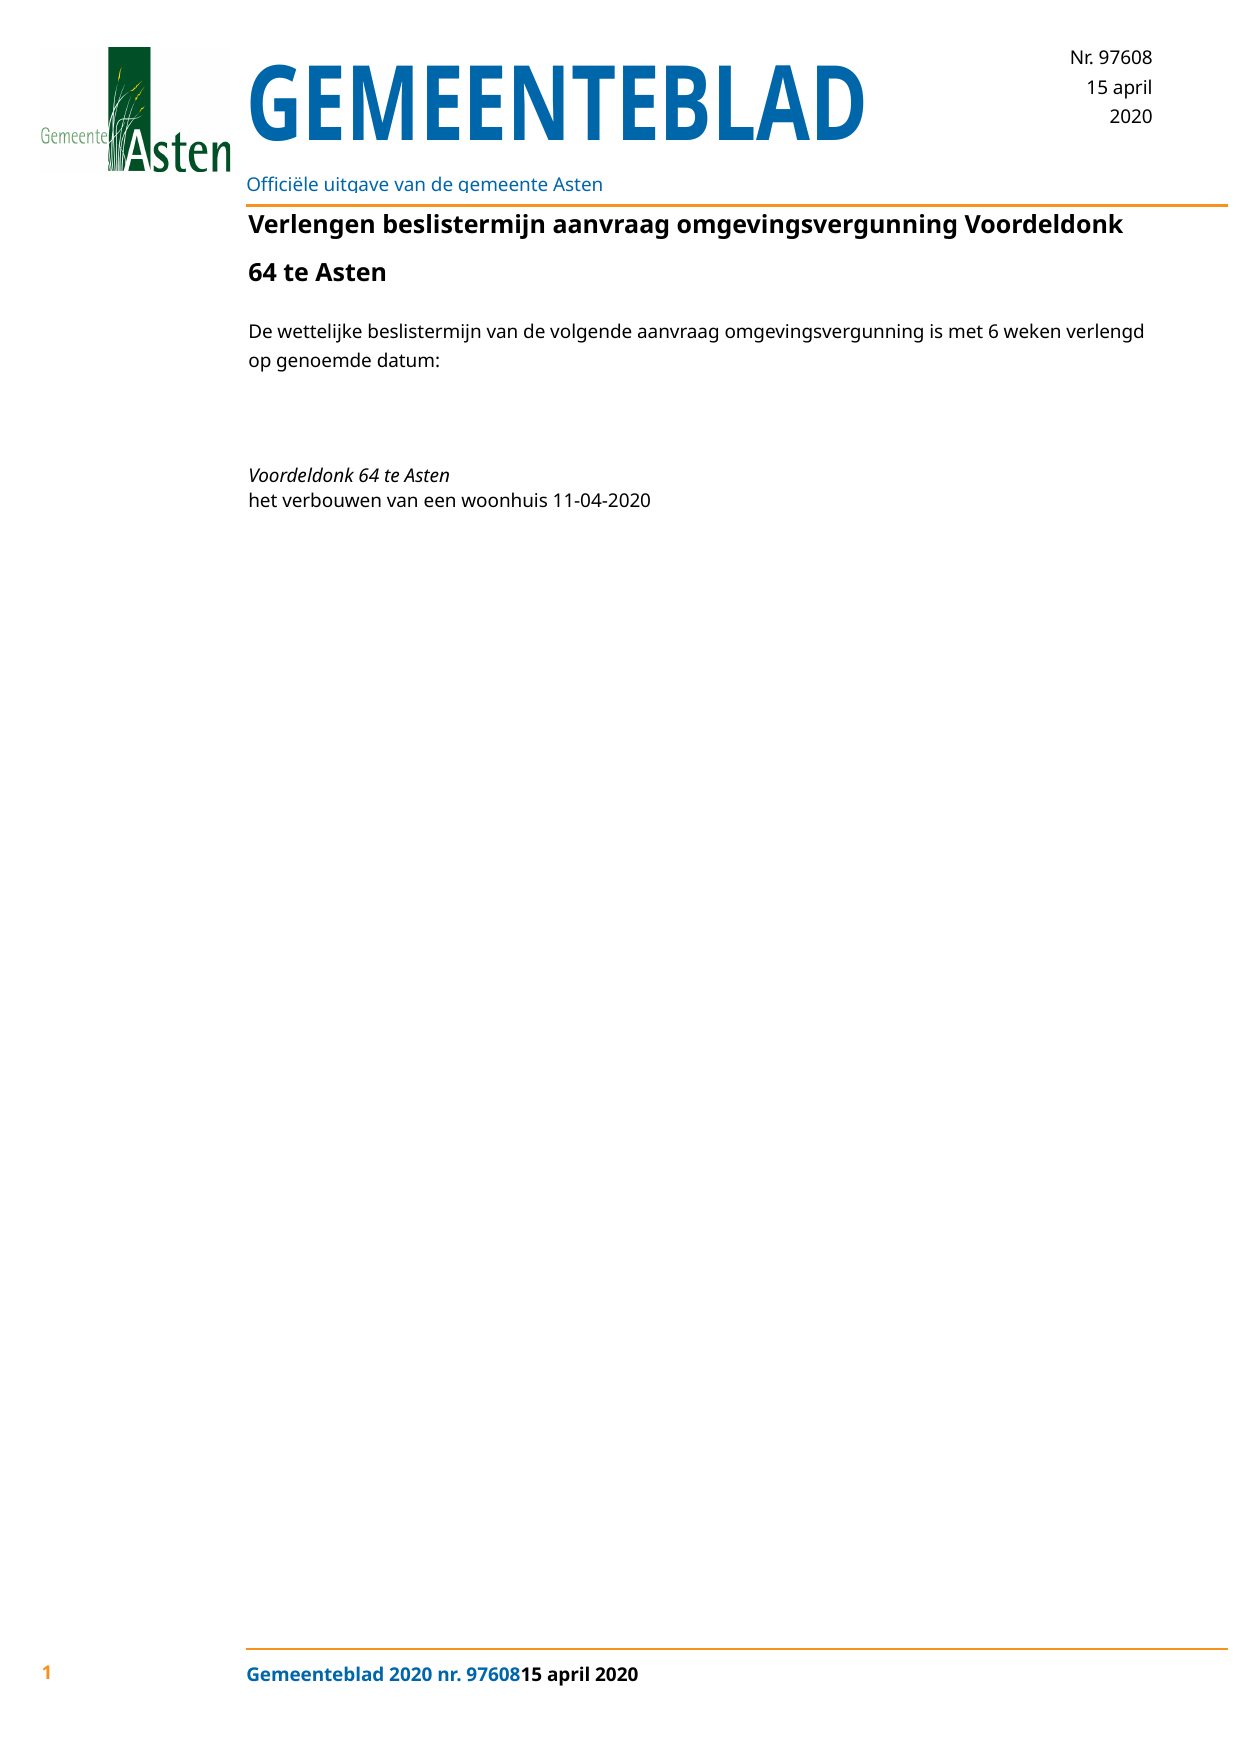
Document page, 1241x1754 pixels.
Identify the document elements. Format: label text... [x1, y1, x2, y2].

text De wettelijke beslistermijn van de volgende aanvraag omgevingsvergunning is met 6 weken verlengd op genoemde datum: [248, 318, 1152, 373]
text het verbouwen van een woonhuis 11-04-2020 [248, 488, 1152, 513]
picture [41, 47, 231, 172]
text Verlengen beslistermijn aanvraag omgevingsvergunning Voordeldonk 64 te Asten [248, 207, 1152, 288]
text Voordeldonk 64 te Asten [248, 462, 1152, 488]
